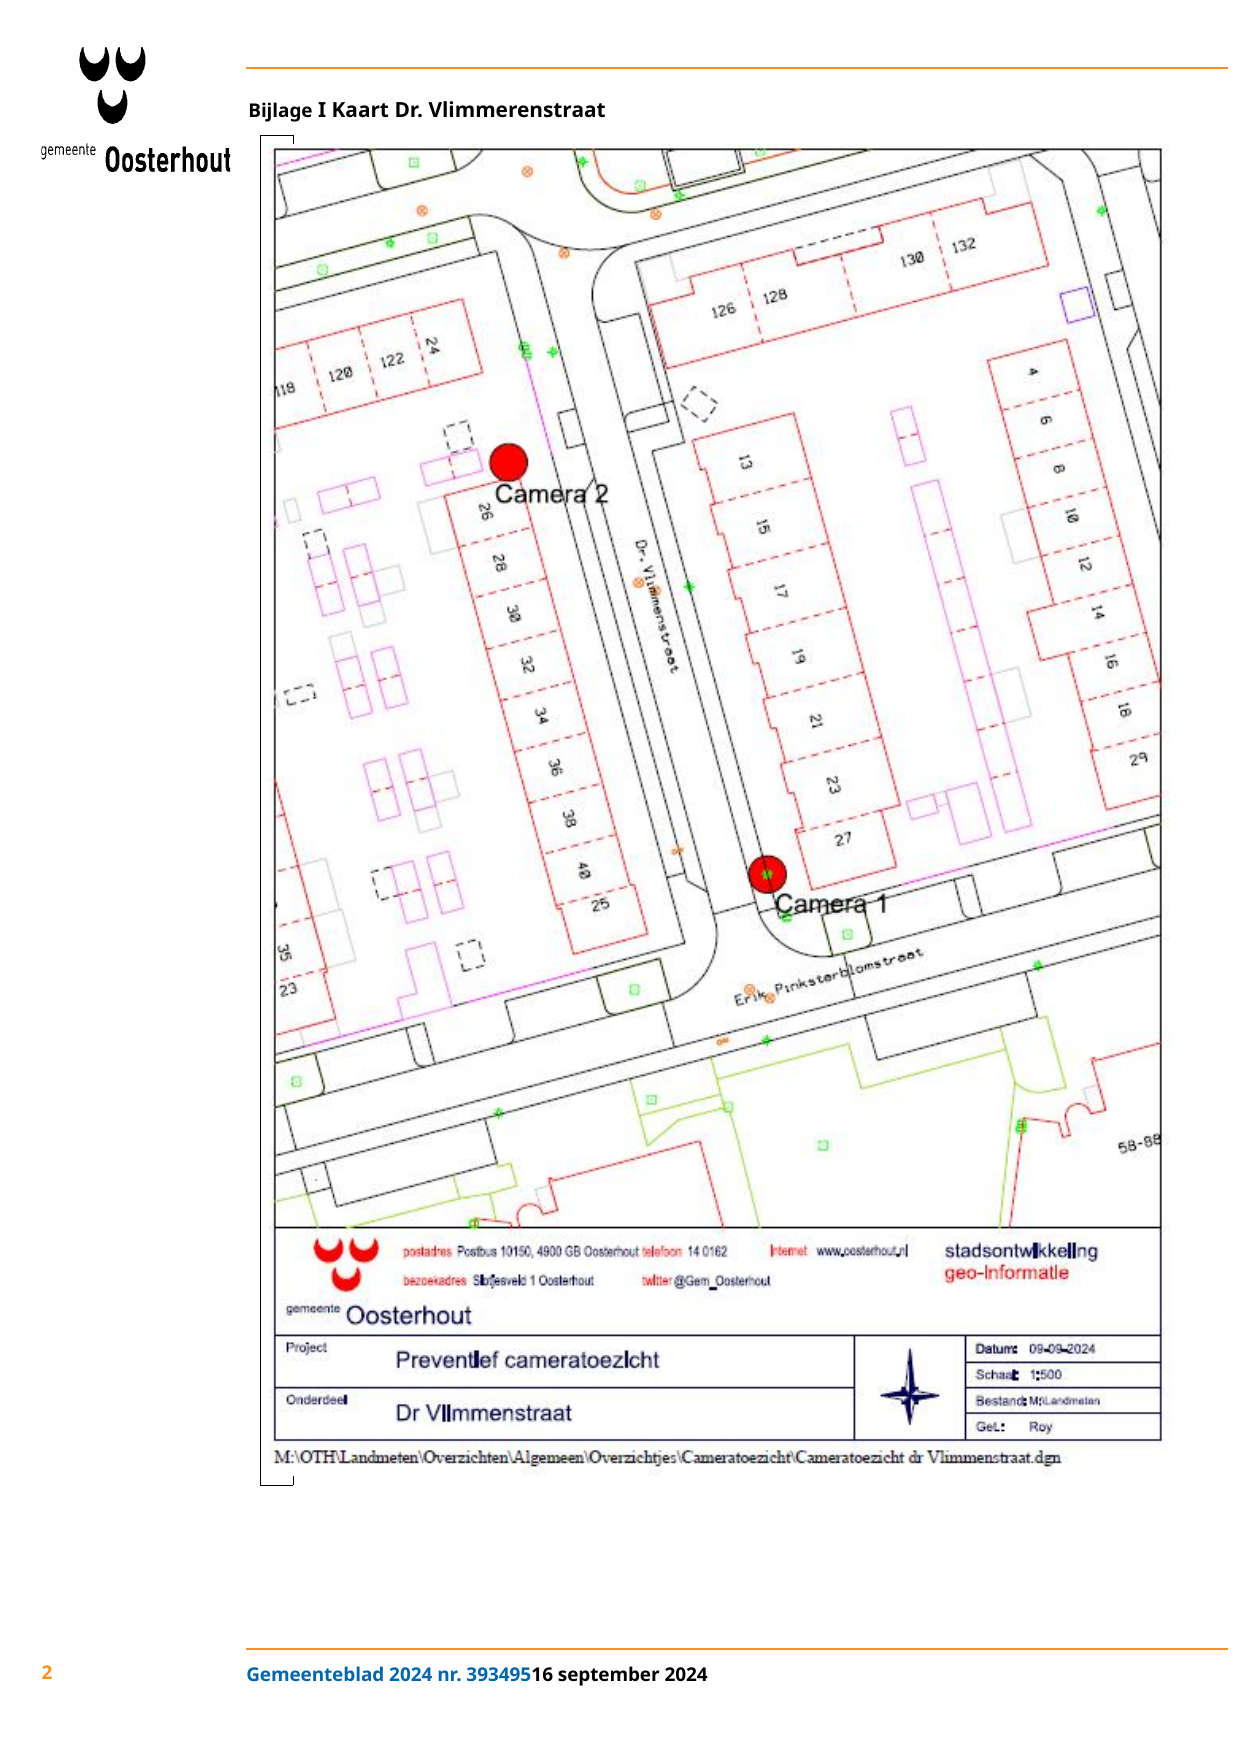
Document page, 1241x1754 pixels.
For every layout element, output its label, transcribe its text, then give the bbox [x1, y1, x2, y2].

text Bijlage I Kaart Dr. Vlimmerenstraat [248, 95, 1152, 123]
picture [41, 47, 231, 172]
picture [268, 144, 1173, 1476]
